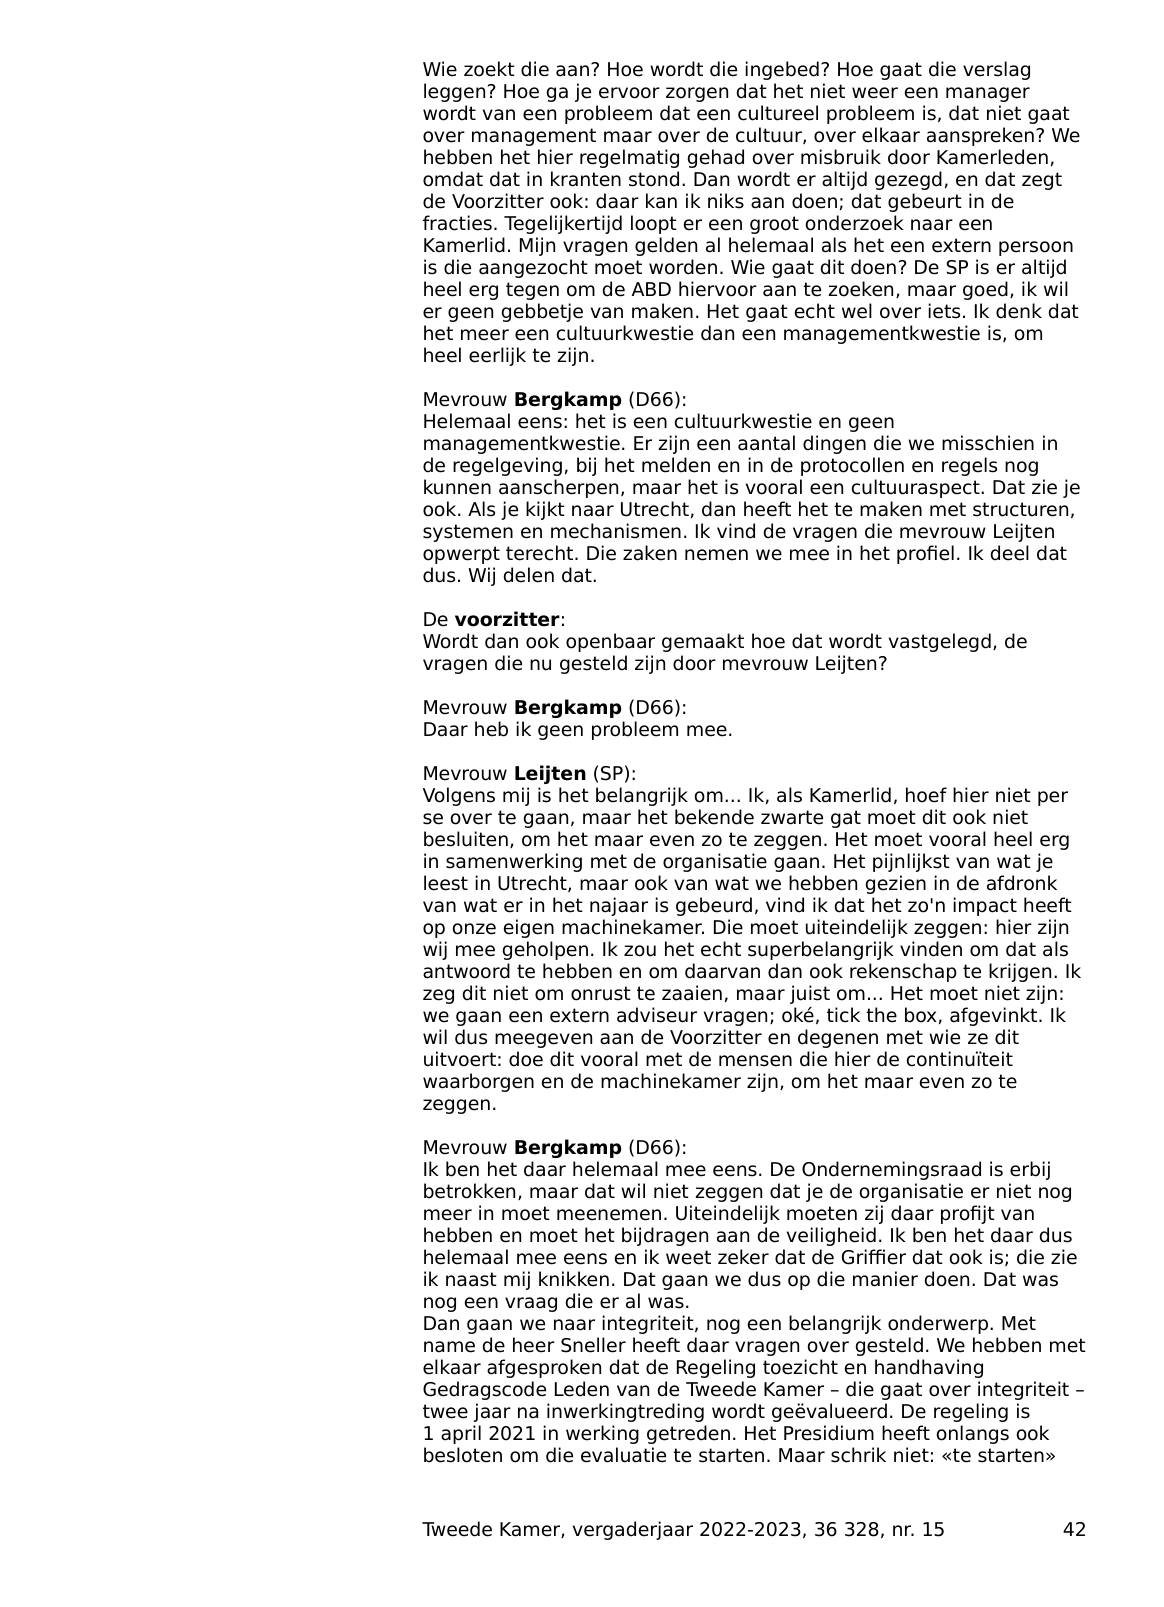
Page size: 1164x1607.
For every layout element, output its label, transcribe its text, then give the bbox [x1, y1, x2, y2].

text Wordt dan ook openbaar gemaakt hoe dat wordt vastgelegd, de vragen die nu gesteld zijn door mevrouw Leijten? [422, 631, 1087, 675]
text De voorzitter: [422, 609, 1087, 631]
text Mevrouw Bergkamp (D66): [422, 1137, 1087, 1159]
text Mevrouw Leijten (SP): [422, 763, 1087, 785]
text Volgens mij is het belangrijk om... Ik, als Kamerlid, hoef hier niet per se over te gaan, maar het bekende zwarte gat moet dit ook niet besluiten, om het maar even zo te zeggen. Het moet vooral heel erg in samenwerking met de organisatie gaan. Het pijnlijkst van wat je leest in Utrecht, maar ook van wat we hebben gezien in de afdronk van wat er in het najaar is gebeurd, vind ik dat het zo'n impact heeft op onze eigen machinekamer. Die moet uiteindelijk zeggen: hier zijn wij mee geholpen. Ik zou het echt superbelangrijk vinden om dat als antwoord te hebben en om daarvan dan ook rekenschap te krijgen. Ik zeg dit niet om onrust te zaaien, maar juist om... Het moet niet zijn: we gaan een extern adviseur vragen; oké, tick the box, afgevinkt. Ik wil dus meegeven aan de Voorzitter en degenen met wie ze dit uitvoert: doe dit vooral met de mensen die hier de continuïteit waarborgen en de machinekamer zijn, om het maar even zo te zeggen. [422, 785, 1087, 1115]
text Dan gaan we naar integriteit, nog een belangrijk onderwerp. Met name de heer Sneller heeft daar vragen over gesteld. We hebben met elkaar afgesproken dat de Regeling toezicht en handhaving Gedragscode Leden van de Tweede Kamer – die gaat over integriteit – twee jaar na inwerkingtreding wordt geëvalueerd. De regeling is 1 april 2021 in werking getreden. Het Presidium heeft onlangs ook besloten om die evaluatie te starten. Maar schrik niet: «te starten» [422, 1313, 1087, 1467]
text Mevrouw Bergkamp (D66): [422, 697, 1087, 719]
text Ik ben het daar helemaal mee eens. De Ondernemingsraad is erbij betrokken, maar dat wil niet zeggen dat je de organisatie er niet nog meer in moet meenemen. Uiteindelijk moeten zij daar profijt van hebben en moet het bijdragen aan de veiligheid. Ik ben het daar dus helemaal mee eens en ik weet zeker dat de Griffier dat ook is; die zie ik naast mij knikken. Dat gaan we dus op die manier doen. Dat was nog een vraag die er al was. [422, 1159, 1087, 1313]
text Helemaal eens: het is een cultuurkwestie en geen managementkwestie. Er zijn een aantal dingen die we misschien in de regelgeving, bij het melden en in de protocollen en regels nog kunnen aanscherpen, maar het is vooral een cultuuraspect. Dat zie je ook. Als je kijkt naar Utrecht, dan heeft het te maken met structuren, systemen en mechanismen. Ik vind de vragen die mevrouw Leijten opwerpt terecht. Die zaken nemen we mee in het profiel. Ik deel dat dus. Wij delen dat. [422, 411, 1087, 587]
text Mevrouw Bergkamp (D66): [422, 389, 1087, 411]
text Wie zoekt die aan? Hoe wordt die ingebed? Hoe gaat die verslag leggen? Hoe ga je ervoor zorgen dat het niet weer een manager wordt van een probleem dat een cultureel probleem is, dat niet gaat over management maar over de cultuur, over elkaar aanspreken? We hebben het hier regelmatig gehad over misbruik door Kamerleden, omdat dat in kranten stond. Dan wordt er altijd gezegd, en dat zegt de Voorzitter ook: daar kan ik niks aan doen; dat gebeurt in de fracties. Tegelijkertijd loopt er een groot onderzoek naar een Kamerlid. Mijn vragen gelden al helemaal als het een extern persoon is die aangezocht moet worden. Wie gaat dit doen? De SP is er altijd heel erg tegen om de ABD hiervoor aan te zoeken, maar goed, ik wil er geen gebbetje van maken. Het gaat echt wel over iets. Ik denk dat het meer een cultuurkwestie dan een managementkwestie is, om heel eerlijk te zijn. [422, 59, 1087, 367]
text Daar heb ik geen probleem mee. [422, 719, 1087, 741]
